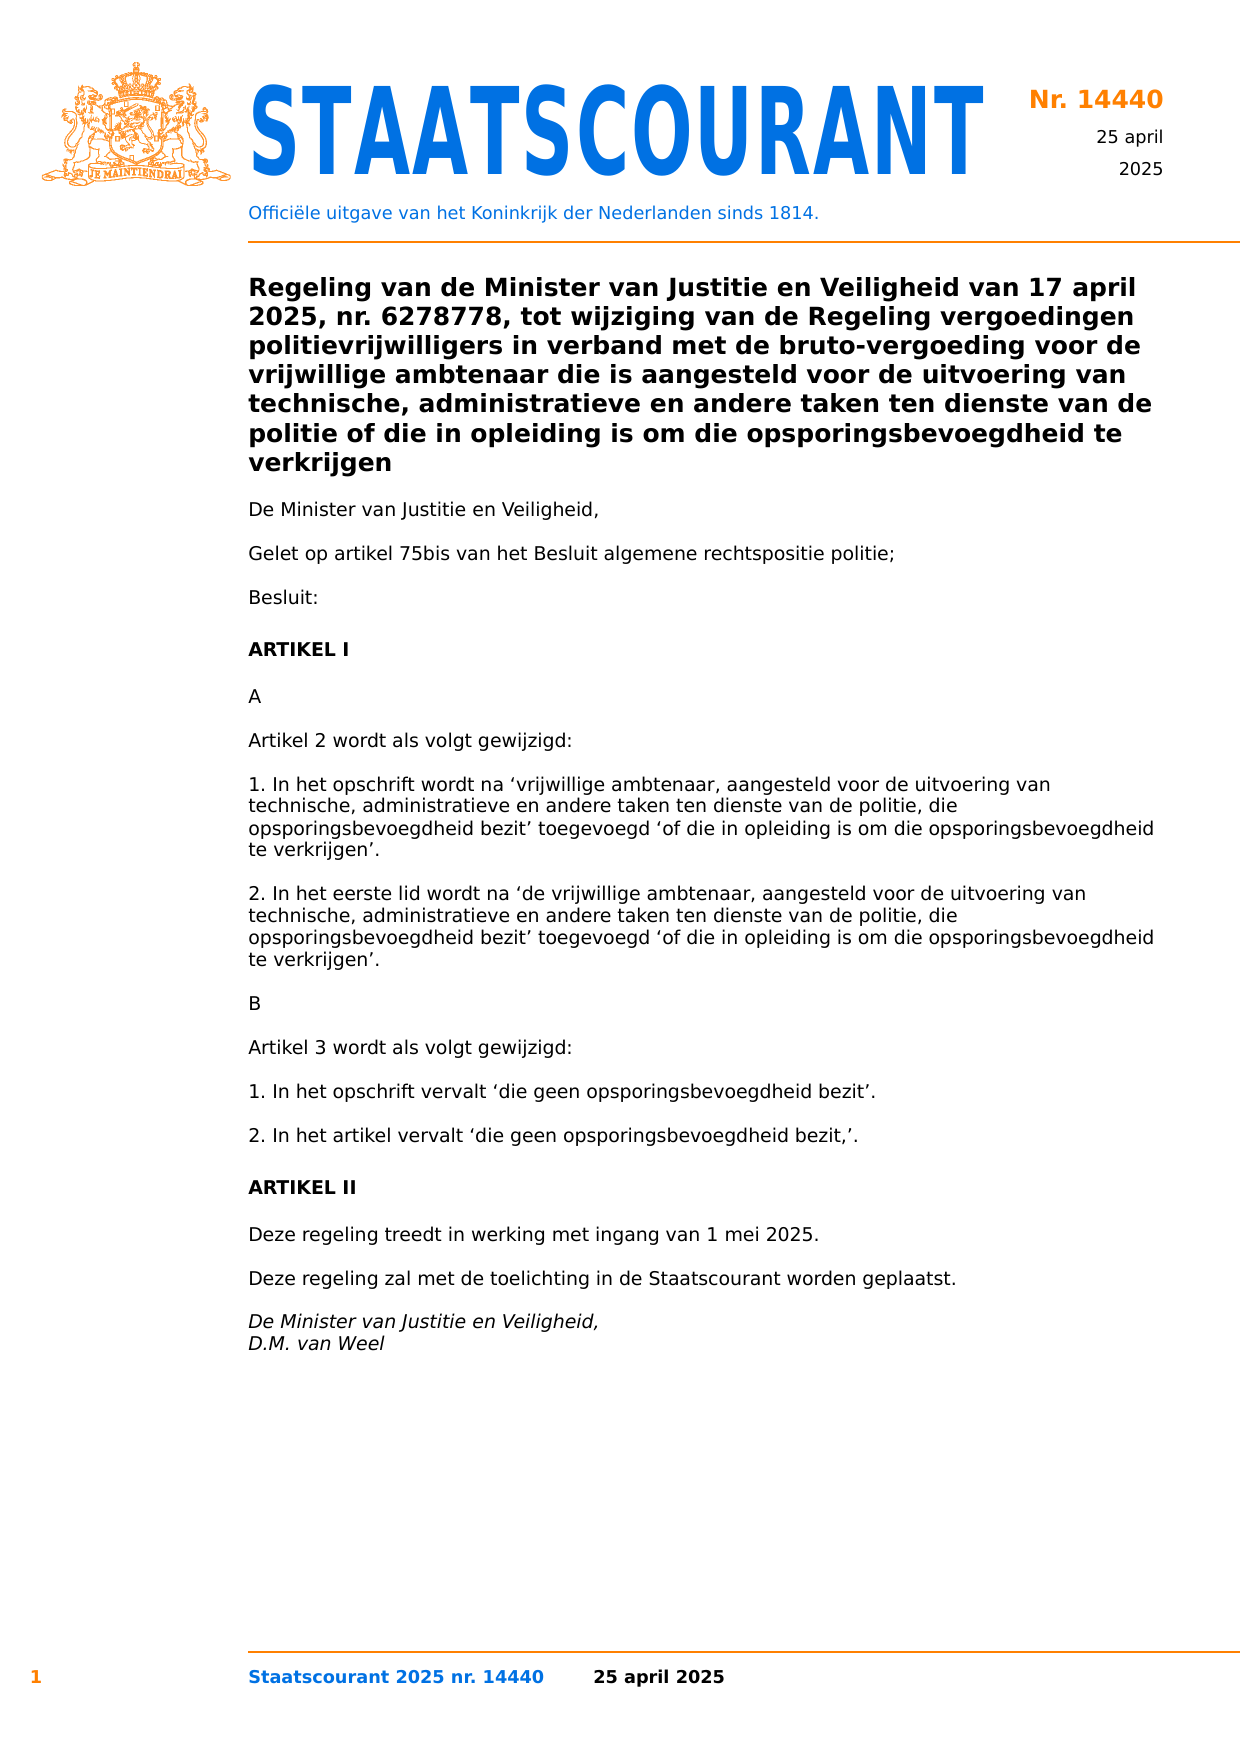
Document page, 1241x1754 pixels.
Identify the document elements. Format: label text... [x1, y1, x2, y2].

text A [248, 686, 1163, 708]
text Artikel 2 wordt als volgt gewijzigd: [248, 729, 1163, 752]
table_cell 2025 [998, 153, 1240, 203]
picture [41, 62, 231, 186]
table_cell 25 april [998, 121, 1240, 153]
text 2. In het artikel vervalt ‘die geen opsporingsbevoegdheid bezit,’. [248, 1124, 1163, 1147]
table_header STAATSCOURANT [248, 62, 998, 203]
text Deze regeling treedt in werking met ingang van 1 mei 2025. [248, 1223, 1163, 1246]
text De Minister van Justitie en Veiligheid, [248, 499, 1163, 521]
text 2. In het eerste lid wordt na ‘de vrijwillige ambtenaar, aangesteld voor de uitvoering van technische, administratieve en andere taken ten dienste van de politie, die opsporingsbevoegdheid bezit’ toegevoegd ‘of die in opleiding is om die opsporingsbevoegdheid te verkrijgen’. [248, 883, 1163, 971]
text Deze regeling zal met de toelichting in de Staatscourant worden geplaatst. [248, 1267, 1163, 1289]
text De Minister van Justitie en Veiligheid, D.M. van Weel [248, 1311, 1163, 1355]
table_cell Officiële uitgave van het Koninkrijk der Nederlanden sinds 1814. [248, 203, 1240, 241]
text 1. In het opschrift wordt na ‘vrijwillige ambtenaar, aangesteld voor de uitvoering van technische, administratieve en andere taken ten dienste van de politie, die opsporingsbevoegdheid bezit’ toegevoegd ‘of die in opleiding is om die opsporingsbevoegdheid te verkrijgen’. [248, 773, 1163, 861]
text B [248, 993, 1163, 1015]
subtitle Regeling van de Minister van Justitie en Veiligheid van 17 april 2025, nr. 6278778, tot wijziging van de Regeling vergoedingen politievrijwilligers in verband met de bruto-vergoeding voor de vrijwillige ambtenaar die is aangesteld voor de uitvoering van technische, administratieve en andere taken ten dienste van de politie of die in opleiding is om die opsporingsbevoegdheid te verkrijgen [248, 273, 1163, 477]
subtitle ARTIKEL II [248, 1177, 1163, 1198]
table_header Nr. 14440 [998, 62, 1240, 121]
text 1. In het opschrift vervalt ‘die geen opsporingsbevoegdheid bezit’. [248, 1081, 1163, 1103]
table_header [25, 62, 248, 241]
text Gelet op artikel 75bis van het Besluit algemene rechtspositie politie; [248, 543, 1163, 565]
text Artikel 3 wordt als volgt gewijzigd: [248, 1037, 1163, 1059]
subtitle ARTIKEL I [248, 639, 1163, 661]
text Besluit: [248, 587, 1163, 609]
